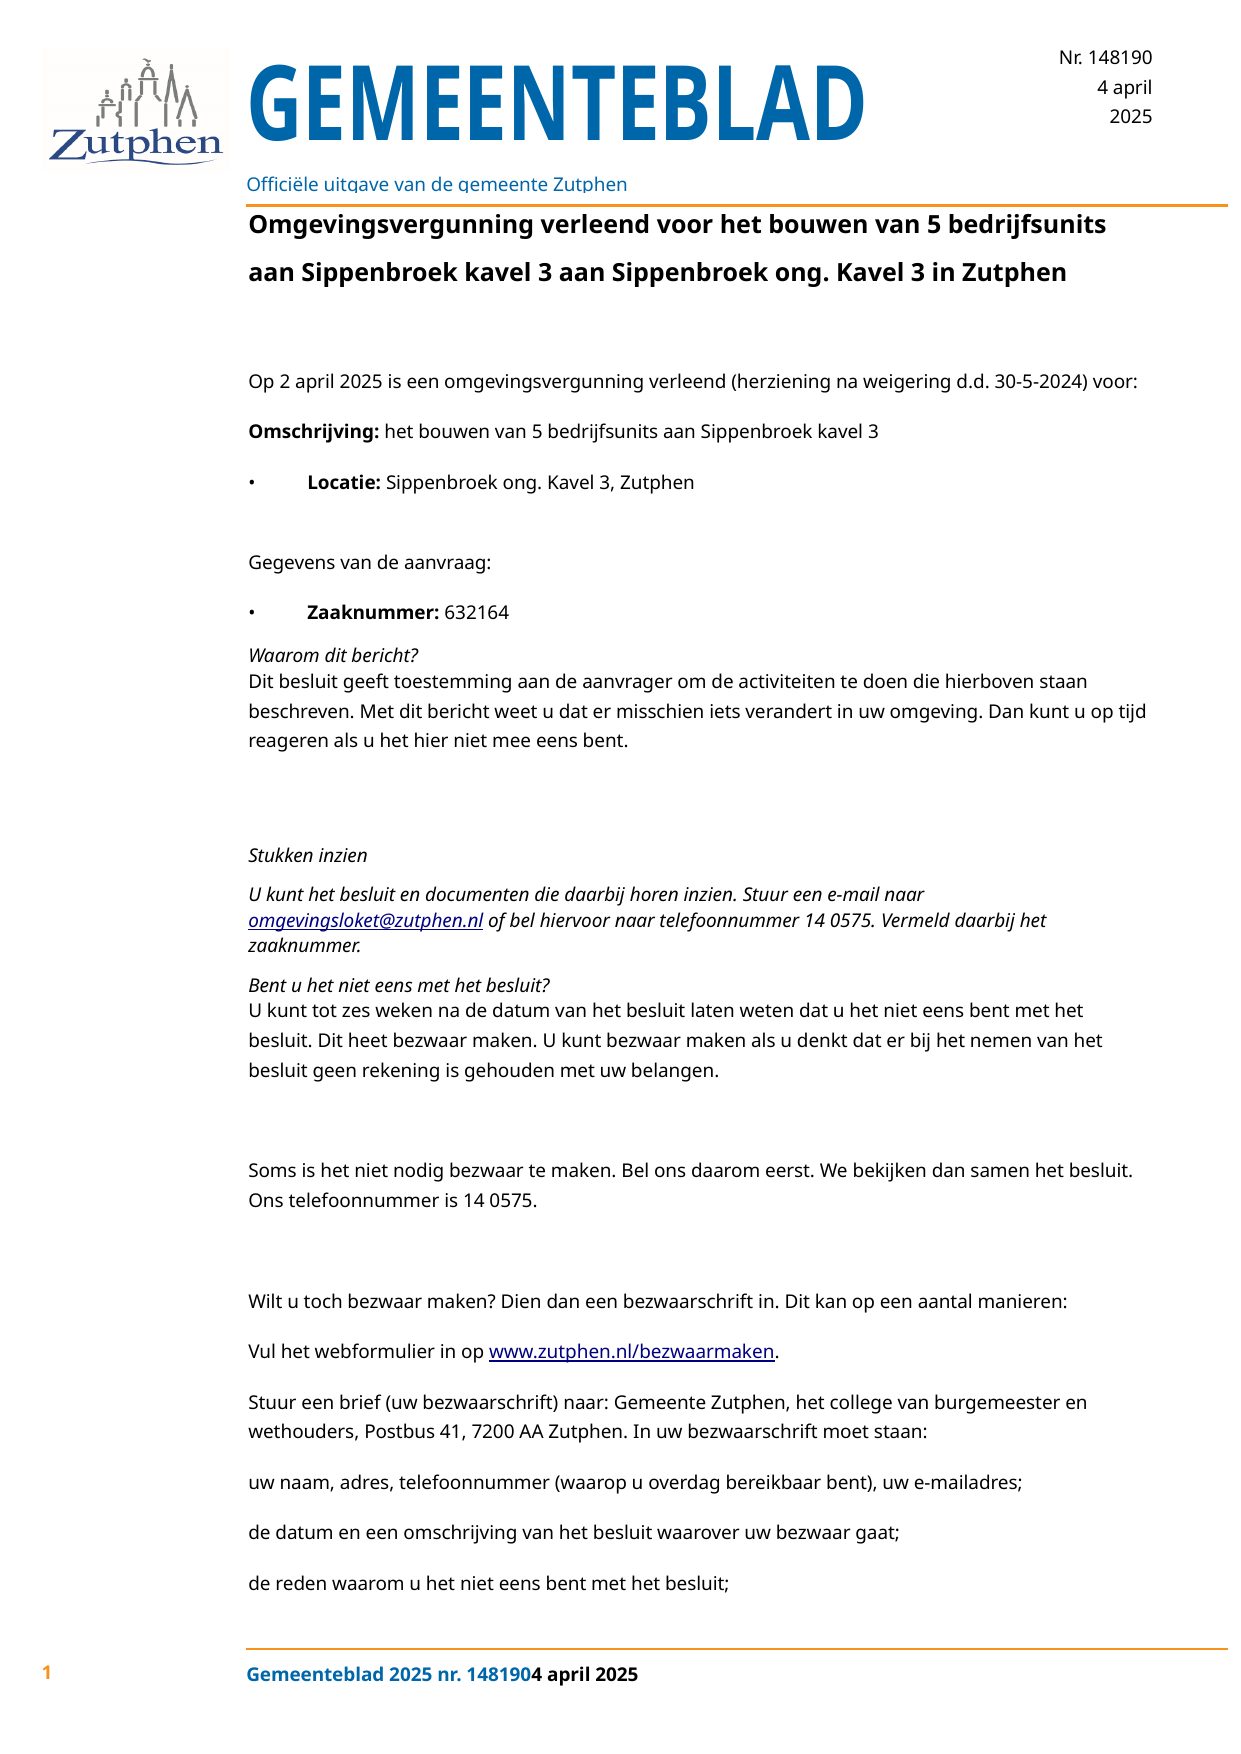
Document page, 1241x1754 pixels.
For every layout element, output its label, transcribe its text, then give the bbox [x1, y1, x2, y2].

text de datum en een omschrijving van het besluit waarover uw bezwaar gaat; [248, 1519, 1152, 1545]
text U kunt het besluit en documenten die daarbij horen inzien. Stuur een e-mail naar omgevingsloket@zutphen.nl of bel hiervoor naar telefoonnummer 14 0575. Vermeld daarbij het zaaknummer. [248, 881, 1152, 958]
text Dit besluit geeft toestemming aan de aanvrager om de activiteiten te doen die hierboven staan beschreven. Met dit bericht weet u dat er misschien iets verandert in uw omgeving. Dan kunt u op tijd reageren als u het hier niet mee eens bent. [248, 668, 1152, 753]
text Op 2 april 2025 is een omgevingsvergunning verleend (herziening na weigering d.d. 30-5-2024) voor: [248, 368, 1152, 394]
text Omgevingsvergunning verleend voor het bouwen van 5 bedrijfsunits aan Sippenbroek kavel 3 aan Sippenbroek ong. Kavel 3 in Zutphen [248, 207, 1152, 288]
text U kunt tot zes weken na de datum van het besluit laten weten dat u het niet eens bent met het besluit. Dit heet bezwaar maken. U kunt bezwaar maken als u denkt dat er bij het nemen van het besluit geen rekening is gehouden met uw belangen. [248, 998, 1152, 1083]
text Waarom dit bericht? [248, 643, 1152, 668]
text uw naam, adres, telefoonnummer (waarop u overdag bereikbaar bent), uw e-mailadres; [248, 1469, 1152, 1495]
list Locatie: Sippenbroek ong. Kavel 3, Zutphen [248, 469, 1152, 495]
text Stukken inzien [248, 842, 1152, 868]
text Gegevens van de aanvraag: [248, 549, 1152, 575]
text Omschrijving: het bouwen van 5 bedrijfsunits aan Sippenbroek kavel 3 [248, 419, 1152, 444]
text Wilt u toch bezwaar maken? Dien dan een bezwaarschrift in. Dit kan op een aantal manieren: [248, 1288, 1152, 1314]
text Soms is het niet nodig bezwaar te maken. Bel ons daarom eerst. We bekijken dan samen het besluit. Ons telefoonnummer is 14 0575. [248, 1158, 1152, 1213]
text de reden waarom u het niet eens bent met het besluit; [248, 1570, 1152, 1596]
text Vul het webformulier in op www.zutphen.nl/bezwaarmaken. [248, 1338, 1152, 1364]
text Stuur een brief (uw bezwaarschrift) naar: Gemeente Zutphen, het college van burgemeester en wethouders, Postbus 41, 7200 AA Zutphen. In uw bezwaarschrift moet staan: [248, 1389, 1152, 1444]
list Zaaknummer: 632164 [248, 599, 1152, 625]
picture [41, 47, 231, 172]
text Bent u het niet eens met het besluit? [248, 972, 1152, 998]
